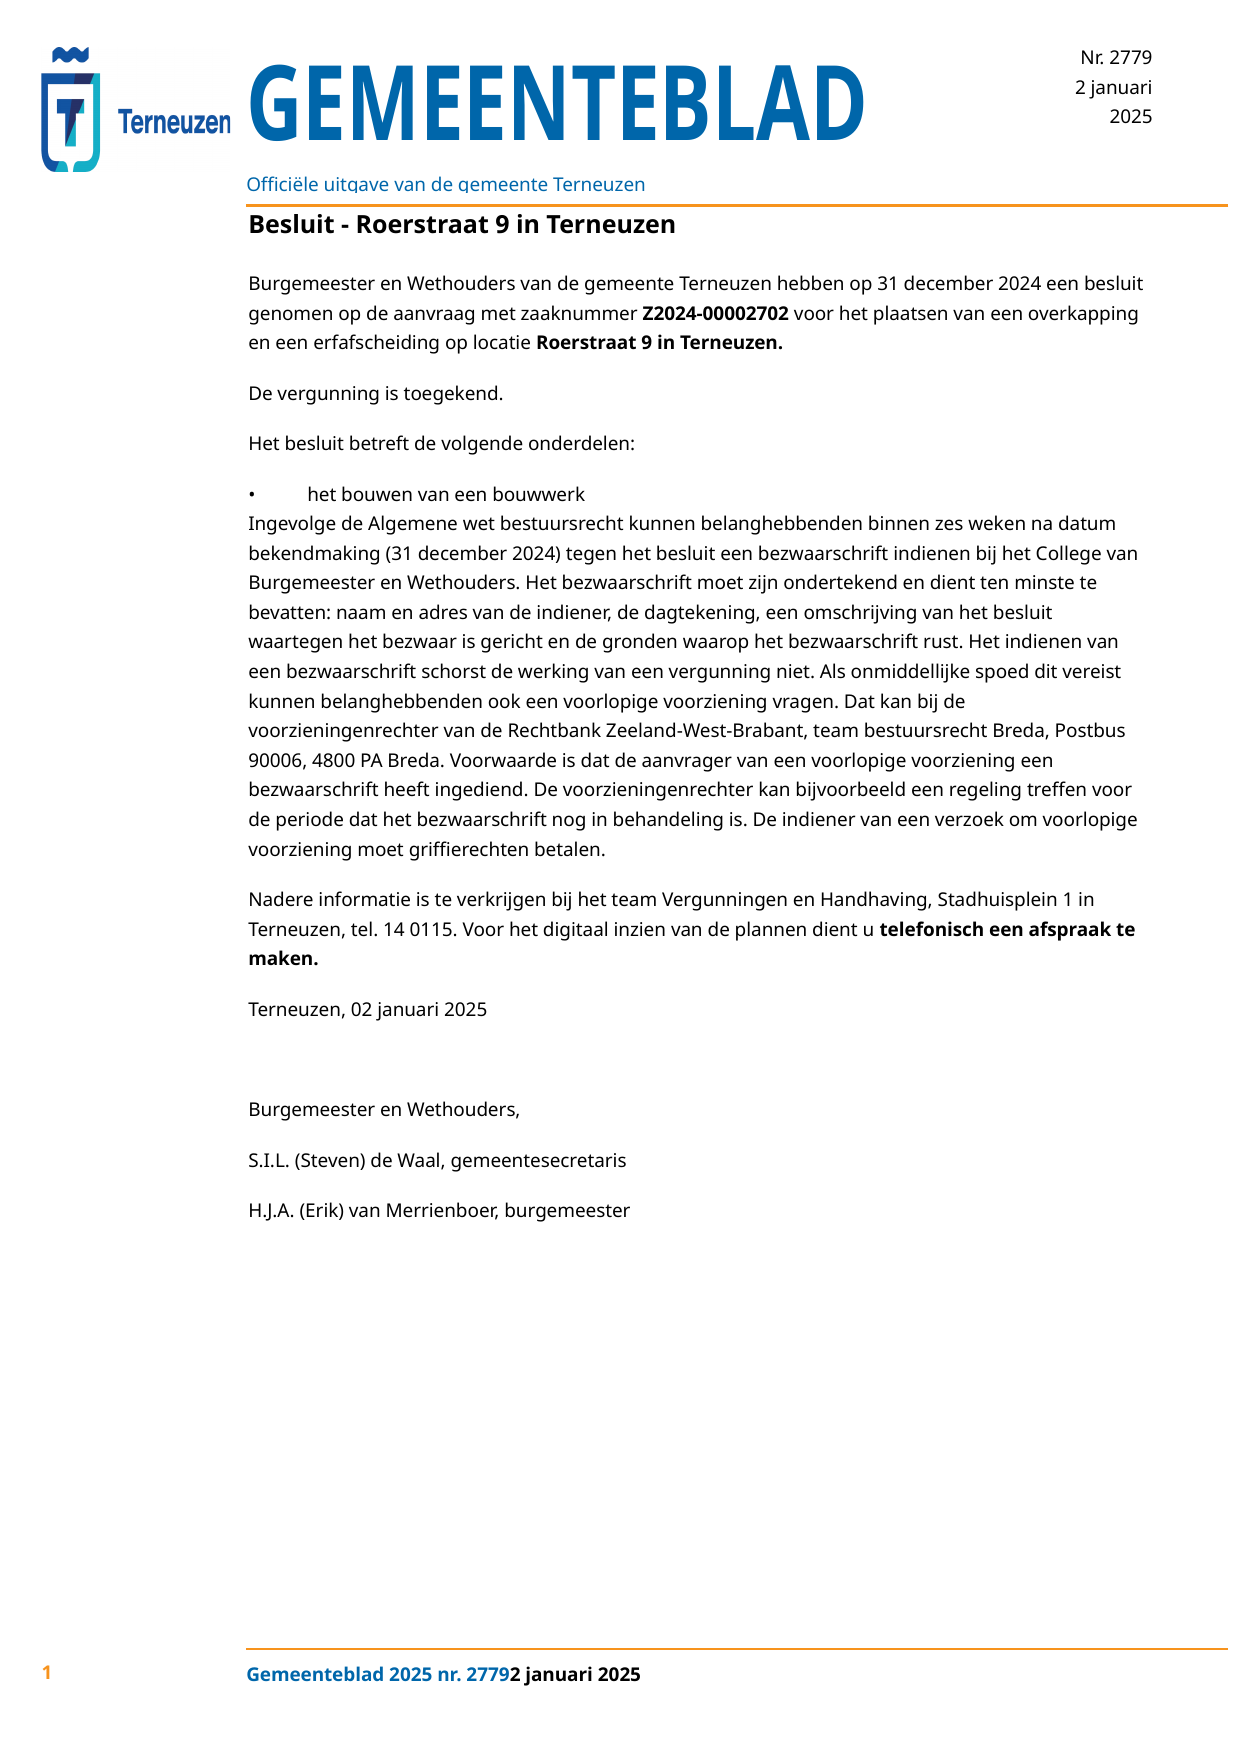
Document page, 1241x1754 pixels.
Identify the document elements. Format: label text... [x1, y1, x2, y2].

list het bouwen van een bouwwerk [248, 481, 1152, 506]
text Het besluit betreft de volgende onderdelen: [248, 430, 1152, 456]
text Terneuzen, 02 januari 2025 [248, 996, 1152, 1021]
text Nadere informatie is te verkrijgen bij het team Vergunningen en Handhaving, Stadhuisplein 1 in Terneuzen, tel. 14 0115. Voor het digitaal inzien van de plannen dient u telefonisch een afspraak te maken. [248, 886, 1152, 971]
text Burgemeester en Wethouders van de gemeente Terneuzen hebben op 31 december 2024 een besluit genomen op de aanvraag met zaaknummer Z2024-00002702 voor het plaatsen van een overkapping en een erfafscheiding op locatie Roerstraat 9 in Terneuzen. [248, 270, 1152, 355]
picture [41, 47, 231, 172]
text S.I.L. (Steven) de Waal, gemeentesecretaris [248, 1147, 1152, 1173]
text Besluit - Roerstraat 9 in Terneuzen [248, 207, 1152, 241]
text H.J.A. (Erik) van Merrienboer, burgemeester [248, 1197, 1152, 1223]
text De vergunning is toegekend. [248, 380, 1152, 406]
text Burgemeester en Wethouders, [248, 1097, 1152, 1122]
text Ingevolge de Algemene wet bestuursrecht kunnen belanghebbenden binnen zes weken na datum bekendmaking (31 december 2024) tegen het besluit een bezwaarschrift indienen bij het College van Burgemeester en Wethouders. Het bezwaarschrift moet zijn ondertekend en dient ten minste te bevatten: naam en adres van de indiener, de dagtekening, een omschrijving van het besluit waartegen het bezwaar is gericht en de gronden waarop het bezwaarschrift rust. Het indienen van een bezwaarschrift schorst de werking van een vergunning niet. Als onmiddellijke spoed dit vereist kunnen belanghebbenden ook een voorlopige voorziening vragen. Dat kan bij de voorzieningenrechter van de Rechtbank Zeeland-West-Brabant, team bestuursrecht Breda, Postbus 90006, 4800 PA Breda. Voorwaarde is dat de aanvrager van een voorlopige voorziening een bezwaarschrift heeft ingediend. De voorzieningenrechter kan bijvoorbeeld een regeling treffen voor de periode dat het bezwaarschrift nog in behandeling is. De indiener van een verzoek om voorlopige voorziening moet griffierechten betalen. [248, 510, 1152, 861]
